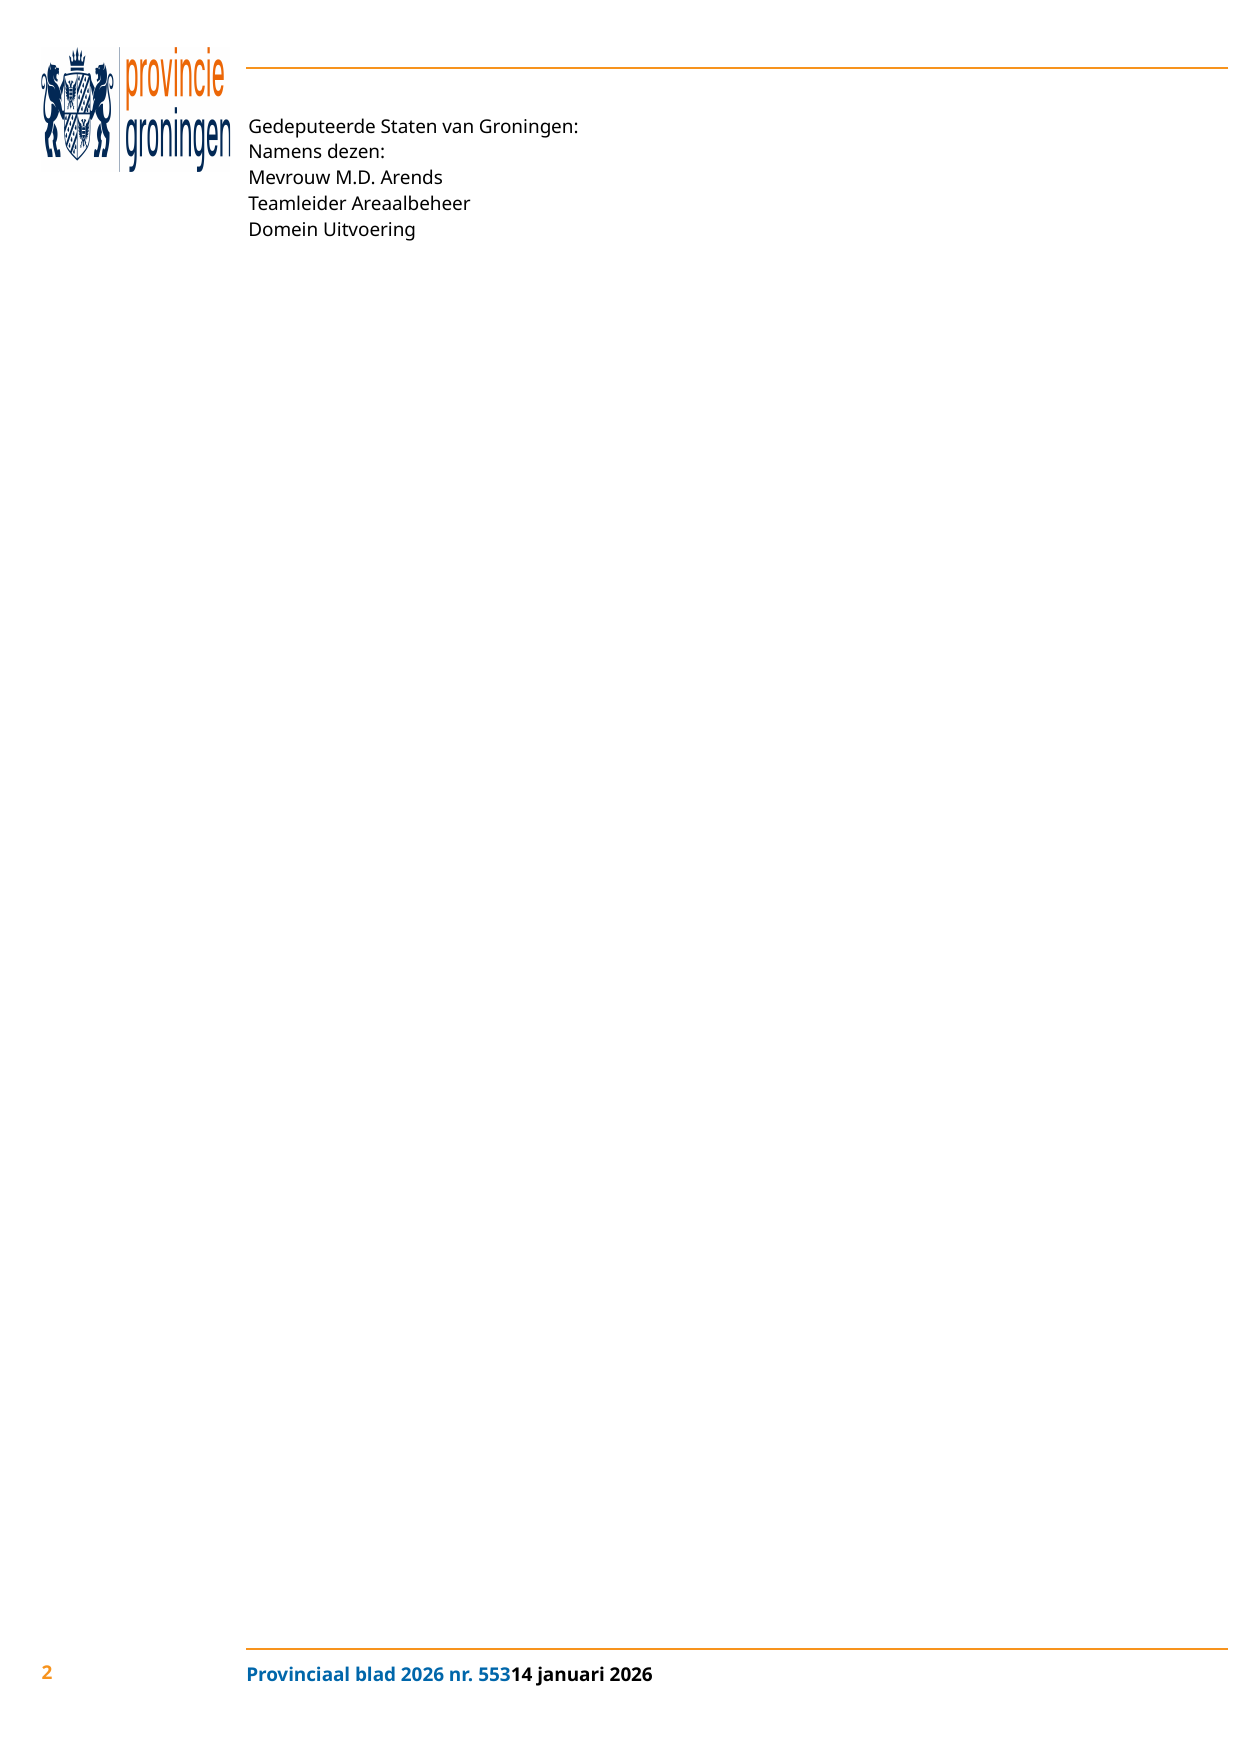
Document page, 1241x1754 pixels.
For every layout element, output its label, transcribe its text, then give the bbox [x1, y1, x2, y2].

picture [41, 47, 231, 172]
text Gedeputeerde Staten van Groningen: [248, 113, 1152, 139]
text Mevrouw M.D. Arends [248, 164, 1152, 190]
text Domein Uitvoering [248, 216, 1152, 242]
text Namens dezen: [248, 139, 1152, 164]
text Teamleider Areaalbeheer [248, 190, 1152, 216]
